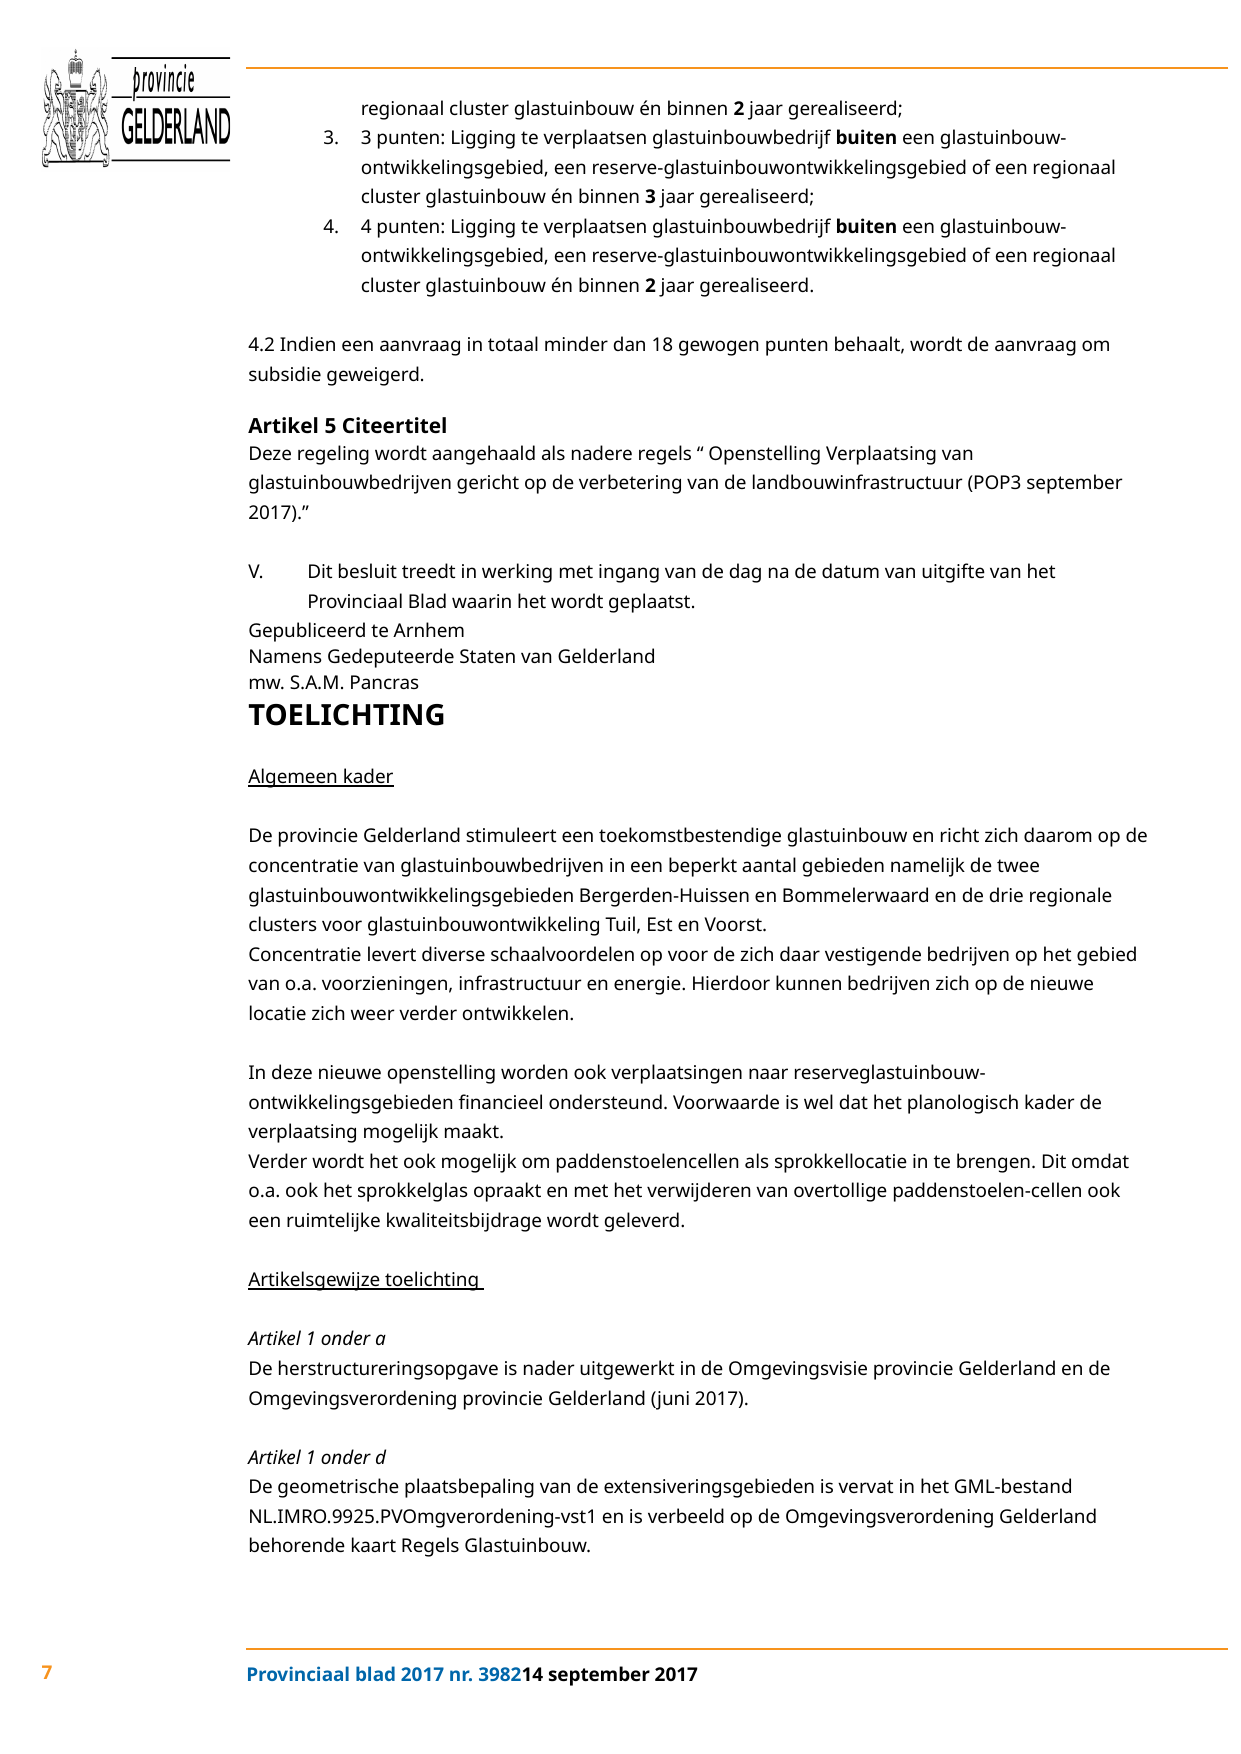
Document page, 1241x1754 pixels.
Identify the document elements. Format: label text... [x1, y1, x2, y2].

text Artikel 5 Citeertitel [248, 411, 1152, 440]
text Verder wordt het ook mogelijk om paddenstoelencellen als sprokkellocatie in te brengen. Dit omdat o.a. ook het sprokkelglas opraakt en met het verwijderen van overtollige paddenstoelen-cellen ook een ruimtelijke kwaliteitsbijdrage wordt geleverd. [248, 1148, 1152, 1233]
list 4 punten: Ligging te verplaatsen glastuinbouwbedrijf buiten een glastuinbouw-ontwikkelingsgebied, een reserve-glastuinbouwontwikkelingsgebied of een regionaal cluster glastuinbouw én binnen 2 jaar gerealiseerd. [323, 213, 1152, 298]
picture [41, 47, 231, 172]
text De geometrische plaatsbepaling van de extensiveringsgebieden is vervat in het GML-bestand NL.IMRO.9925.PVOmgverordening-vst1 en is verbeeld op de Omgevingsverordening Gelderland behorende kaart Regels Glastuinbouw. [248, 1473, 1152, 1558]
text Concentratie levert diverse schaalvoordelen op voor de zich daar vestigende bedrijven op het gebied van o.a. voorzieningen, infrastructuur en energie. Hierdoor kunnen bedrijven zich op de nieuwe locatie zich weer verder ontwikkelen. [248, 941, 1152, 1026]
text De provincie Gelderland stimuleert een toekomstbestendige glastuinbouw en richt zich daarom op de concentratie van glastuinbouwbedrijven in een beperkt aantal gebieden namelijk de twee glastuinbouwontwikkelingsgebieden Bergerden-Huissen en Bommelerwaard en de drie regionale clusters voor glastuinbouwontwikkeling Tuil, Est en Voorst. [248, 823, 1152, 937]
text Artikel 1 onder d [248, 1444, 1152, 1469]
text In deze nieuwe openstelling worden ook verplaatsingen naar reserveglastuinbouw-ontwikkelingsgebieden financieel ondersteund. Voorwaarde is wel dat het planologisch kader de verplaatsing mogelijk maakt. [248, 1059, 1152, 1144]
text Artikel 1 onder a [248, 1326, 1152, 1351]
text mw. S.A.M. Pancras [248, 669, 1152, 694]
text Namens Gedeputeerde Staten van Gelderland [248, 643, 1152, 669]
text Deze regeling wordt aangehaald als nadere regels “ Openstelling Verplaatsing van glastuinbouwbedrijven gericht op de verbetering van de landbouwinfrastructuur (POP3 september 2017).” [248, 440, 1152, 525]
text 4.2 Indien een aanvraag in totaal minder dan 18 gewogen punten behaalt, wordt de aanvraag om subsidie geweigerd. [248, 331, 1152, 387]
list Dit besluit treedt in werking met ingang van de dag na de datum van uitgifte van het Provinciaal Blad waarin het wordt geplaatst. [248, 558, 1152, 613]
text TOELICHTING [248, 694, 1152, 734]
text Algemeen kader [248, 763, 1152, 789]
list 3 punten: Ligging te verplaatsen glastuinbouwbedrijf buiten een glastuinbouw-ontwikkelingsgebied, een reserve-glastuinbouwontwikkelingsgebied of een regionaal cluster glastuinbouw én binnen 3 jaar gerealiseerd; [323, 124, 1152, 209]
text De herstructureringsopgave is nader uitgewerkt in de Omgevingsvisie provincie Gelderland en de Omgevingsverordening provincie Gelderland (juni 2017). [248, 1355, 1152, 1410]
list regionaal cluster glastuinbouw én binnen 2 jaar gerealiseerd; [323, 95, 1152, 121]
text Gepubliceerd te Arnhem [248, 617, 1152, 643]
text Artikelsgewijze toelichting [248, 1266, 1152, 1292]
